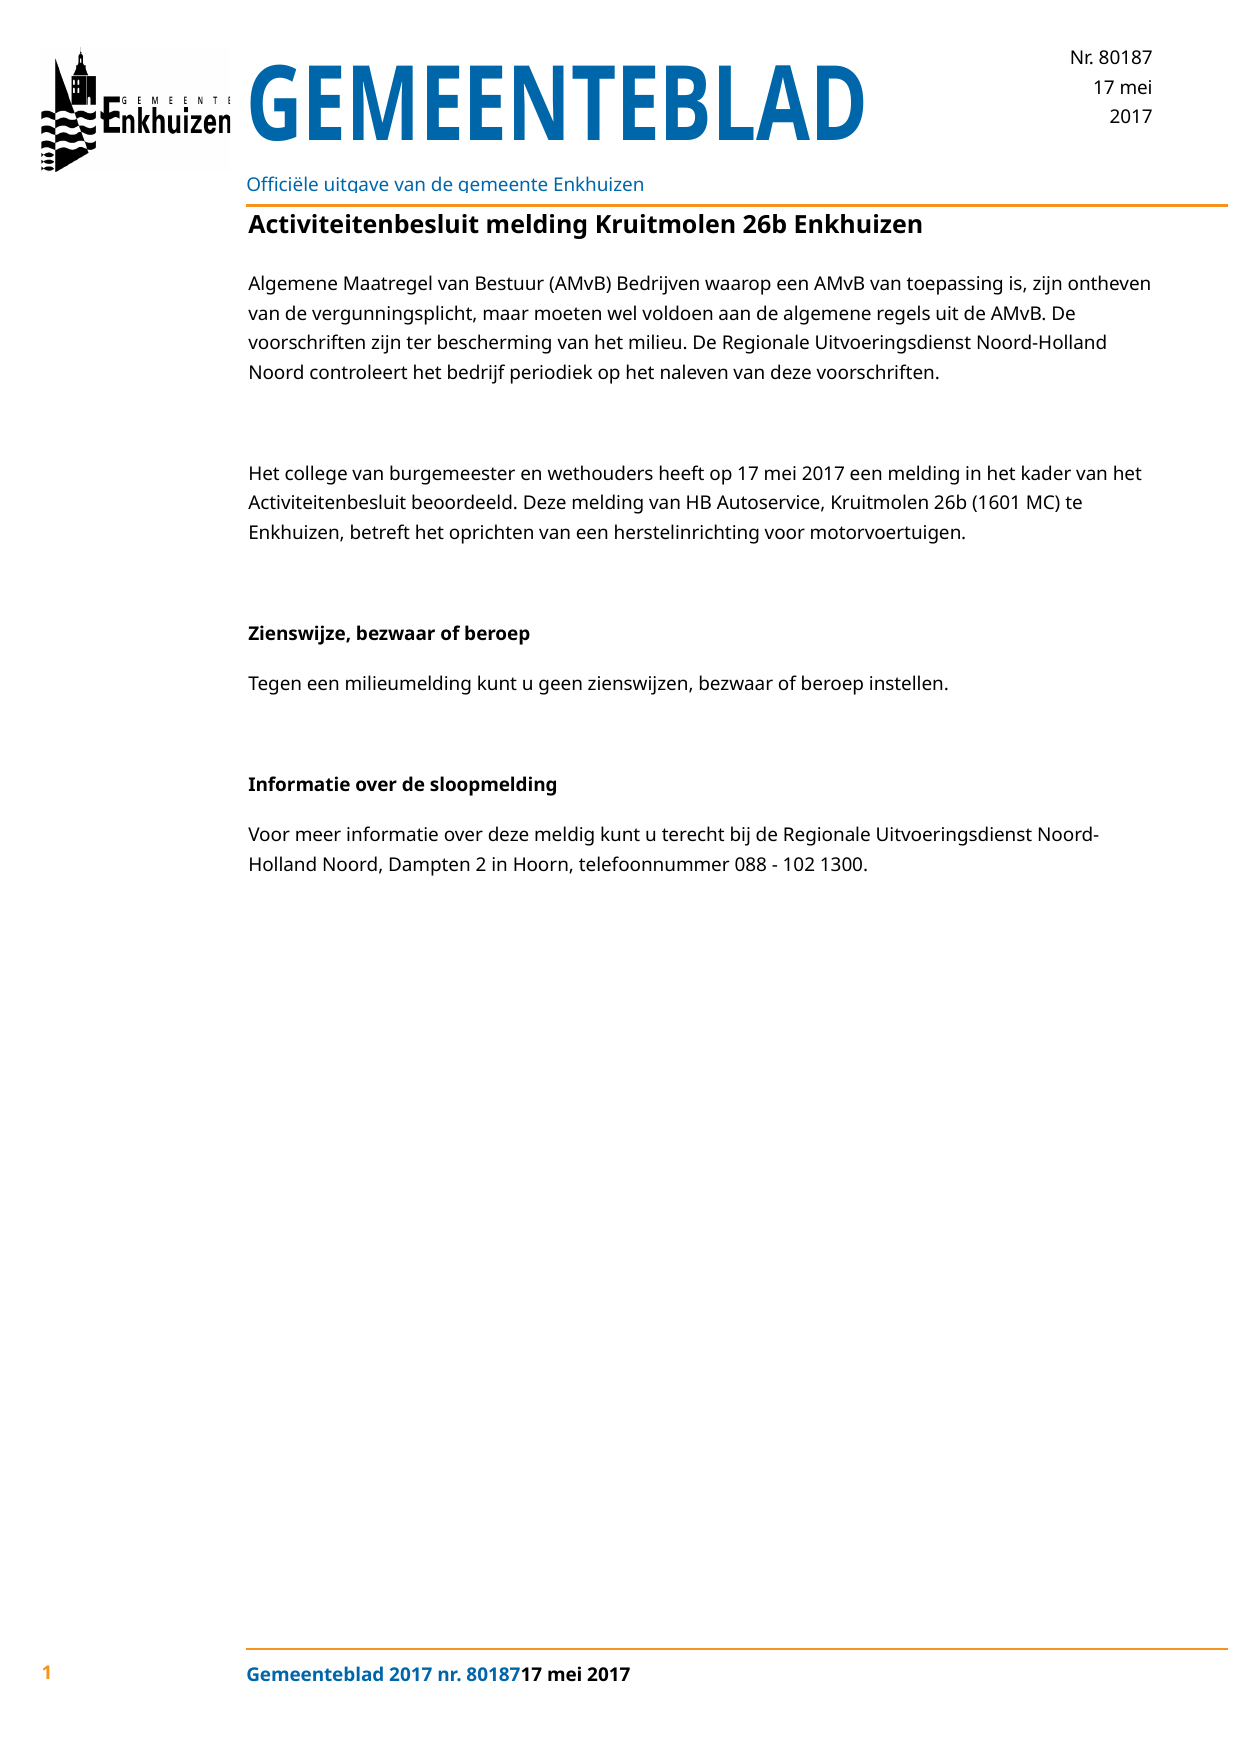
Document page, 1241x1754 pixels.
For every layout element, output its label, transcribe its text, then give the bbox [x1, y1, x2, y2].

text Voor meer informatie over deze meldig kunt u terecht bij de Regionale Uitvoeringsdienst Noord-Holland Noord, Dampten 2 in Hoorn, telefoonnummer 088 - 102 1300. [248, 822, 1152, 877]
text Activiteitenbesluit melding Kruitmolen 26b Enkhuizen [248, 207, 1152, 241]
picture [41, 47, 231, 172]
text Algemene Maatregel van Bestuur (AMvB) Bedrijven waarop een AMvB van toepassing is, zijn ontheven van de vergunningsplicht, maar moeten wel voldoen aan de algemene regels uit de AMvB. De voorschriften zijn ter bescherming van het milieu. De Regionale Uitvoeringsdienst Noord-Holland Noord controleert het bedrijf periodiek op het naleven van deze voorschriften. [248, 270, 1152, 385]
text Zienswijze, bezwaar of beroep [248, 620, 1152, 646]
text Het college van burgemeester en wethouders heeft op 17 mei 2017 een melding in het kader van het Activiteitenbesluit beoordeeld. Deze melding van HB Autoservice, Kruitmolen 26b (1601 MC) te Enkhuizen, betreft het oprichten van een herstelinrichting voor motorvoertuigen. [248, 460, 1152, 545]
text Informatie over de sloopmelding [248, 771, 1152, 797]
text Tegen een milieumelding kunt u geen zienswijzen, bezwaar of beroep instellen. [248, 670, 1152, 696]
